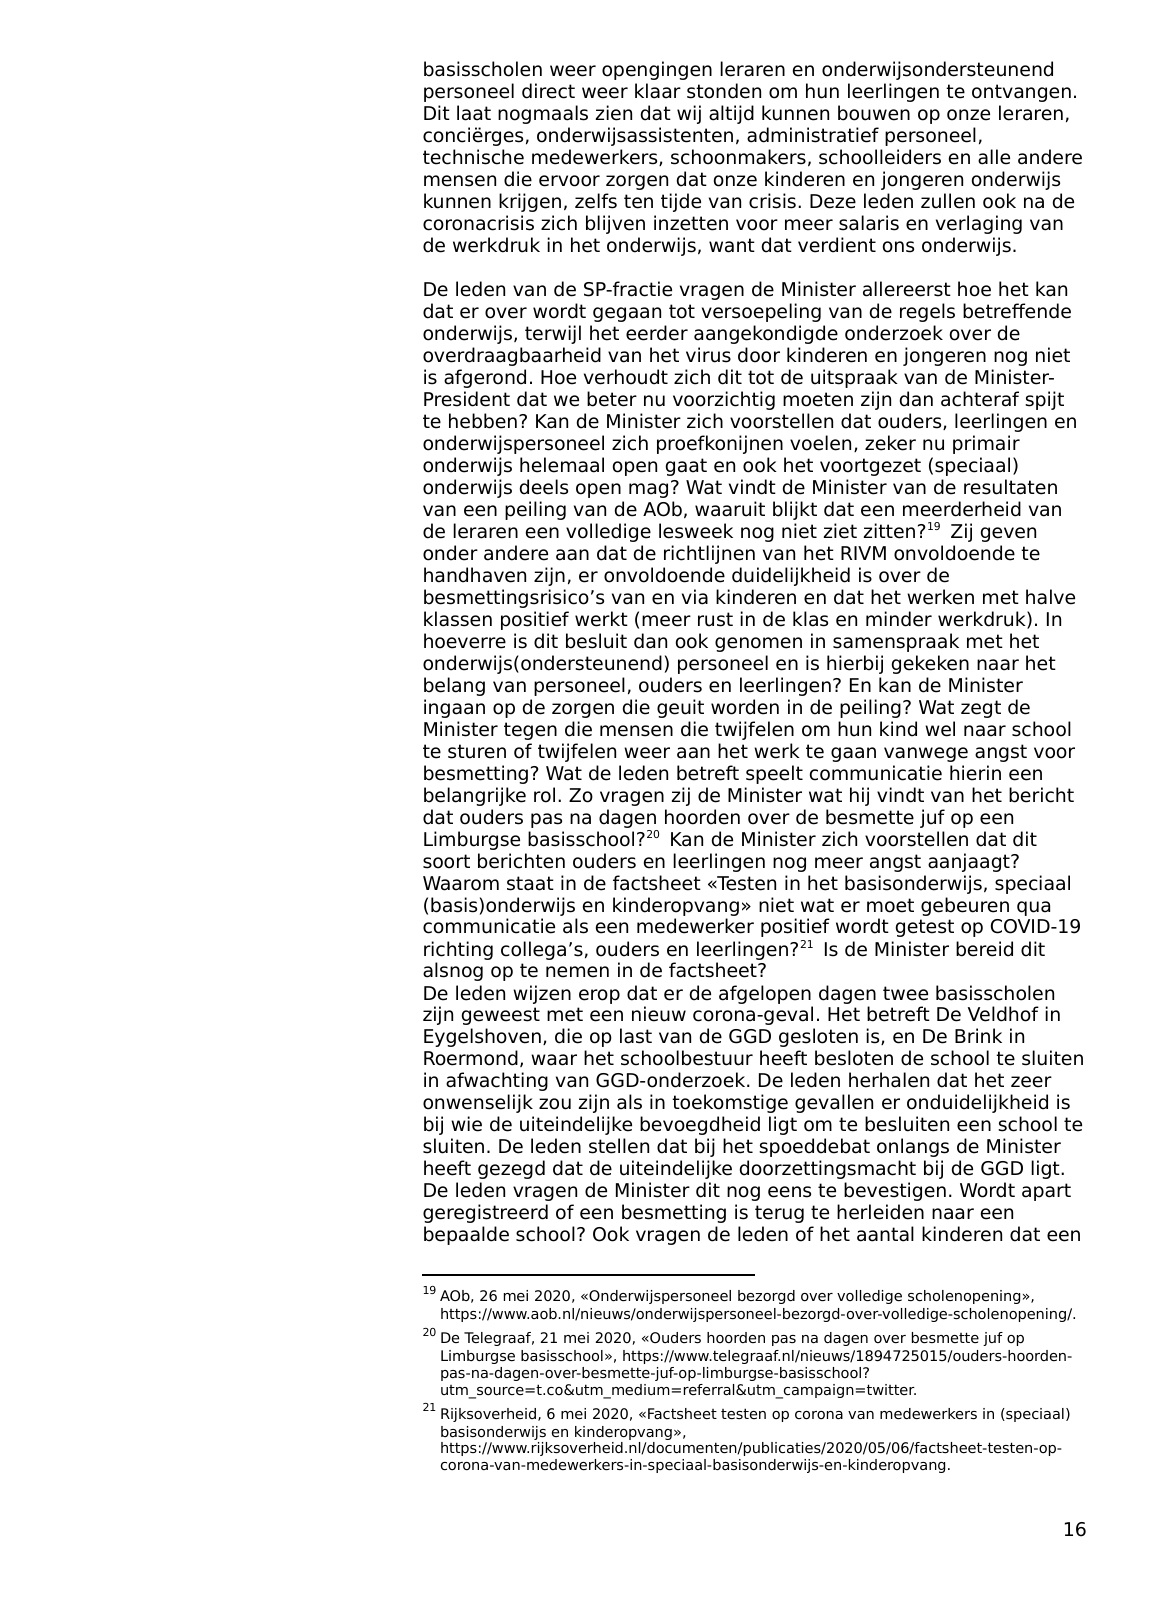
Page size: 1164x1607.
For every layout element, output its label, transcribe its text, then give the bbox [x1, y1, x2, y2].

text De leden wijzen erop dat er de afgelopen dagen twee basisscholen zijn geweest met een nieuw corona-geval. Het betreft De Veldhof in Eygelshoven, die op last van de GGD gesloten is, en De Brink in Roermond, waar het schoolbestuur heeft besloten de school te sluiten in afwachting van GGD-onderzoek. De leden herhalen dat het zeer onwenselijk zou zijn als in toekomstige gevallen er onduidelijkheid is bij wie de uiteindelijke bevoegdheid ligt om te besluiten een school te sluiten. De leden stellen dat bij het spoeddebat onlangs de Minister heeft gezegd dat de uiteindelijke doorzettingsmacht bij de GGD ligt. De leden vragen de Minister dit nog eens te bevestigen. Wordt apart geregistreerd of een besmetting is terug te herleiden naar een bepaalde school? Ook vragen de leden of het aantal kinderen dat een [422, 982, 1087, 1246]
text De Telegraaf, 21 mei 2020, «Ouders hoorden pas na dagen over besmette juf op Limburgse basisschool», https://www.telegraaf.nl/nieuws/1894725015/ouders-hoorden-pas-na-dagen-over-besmette-juf-op-limburgse-basisschool?utm_source=t.co&utm_medium=referral&utm_campaign=twitter. [422, 1326, 1087, 1399]
text basisscholen weer opengingen leraren en onderwijsondersteunend personeel direct weer klaar stonden om hun leerlingen te ontvangen. Dit laat nogmaals zien dat wij altijd kunnen bouwen op onze leraren, conciërges, onderwijsassistenten, administratief personeel, technische medewerkers, schoonmakers, schoolleiders en alle andere mensen die ervoor zorgen dat onze kinderen en jongeren onderwijs kunnen krijgen, zelfs ten tijde van crisis. Deze leden zullen ook na de coronacrisis zich blijven inzetten voor meer salaris en verlaging van de werkdruk in het onderwijs, want dat verdient ons onderwijs. [422, 59, 1087, 257]
text Rijksoverheid, 6 mei 2020, «Factsheet testen op corona van medewerkers in (speciaal) basisonderwijs en kinderopvang», https://www.rijksoverheid.nl/documenten/publicaties/2020/05/06/factsheet-testen-op-corona-van-medewerkers-in-speciaal-basisonderwijs-en-kinderopvang. [422, 1402, 1087, 1474]
text De leden van de SP-fractie vragen de Minister allereerst hoe het kan dat er over wordt gegaan tot versoepeling van de regels betreffende onderwijs, terwijl het eerder aangekondigde onderzoek over de overdraagbaarheid van het virus door kinderen en jongeren nog niet is afgerond. Hoe verhoudt zich dit tot de uitspraak van de Minister-President dat we beter nu voorzichtig moeten zijn dan achteraf spijt te hebben? Kan de Minister zich voorstellen dat ouders, leerlingen en onderwijspersoneel zich proefkonijnen voelen, zeker nu primair onderwijs helemaal open gaat en ook het voortgezet (speciaal) onderwijs deels open mag? Wat vindt de Minister van de resultaten van een peiling van de AOb, waaruit blijkt dat een meerderheid van de leraren een volledige lesweek nog niet ziet zitten? Zij geven onder andere aan dat de richtlijnen van het RIVM onvoldoende te handhaven zijn, er onvoldoende duidelijkheid is over de besmettingsrisico’s van en via kinderen en dat het werken met halve klassen positief werkt (meer rust in de klas en minder werkdruk). In hoeverre is dit besluit dan ook genomen in samenspraak met het onderwijs(ondersteunend) personeel en is hierbij gekeken naar het belang van personeel, ouders en leerlingen? En kan de Minister ingaan op de zorgen die geuit worden in de peiling? Wat zegt de Minister tegen die mensen die twijfelen om hun kind wel naar school te sturen of twijfelen weer aan het werk te gaan vanwege angst voor besmetting? Wat de leden betreft speelt communicatie hierin een belangrijke rol. Zo vragen zij de Minister wat hij vindt van het bericht dat ouders pas na dagen hoorden over de besmette juf op een Limburgse basisschool? Kan de Minister zich voorstellen dat dit soort berichten ouders en leerlingen nog meer angst aanjaagt? Waarom staat in de factsheet «Testen in het basisonderwijs, speciaal (basis)onderwijs en kinderopvang» niet wat er moet gebeuren qua communicatie als een medewerker positief wordt getest op COVID-19 richting collega’s, ouders en leerlingen? Is de Minister bereid dit alsnog op te nemen in de factsheet? [422, 279, 1087, 982]
text AOb, 26 mei 2020, «Onderwijspersoneel bezorgd over volledige scholenopening», https://www.aob.nl/nieuws/onderwijspersoneel-bezorgd-over-volledige-scholenopening/. [422, 1284, 1087, 1323]
